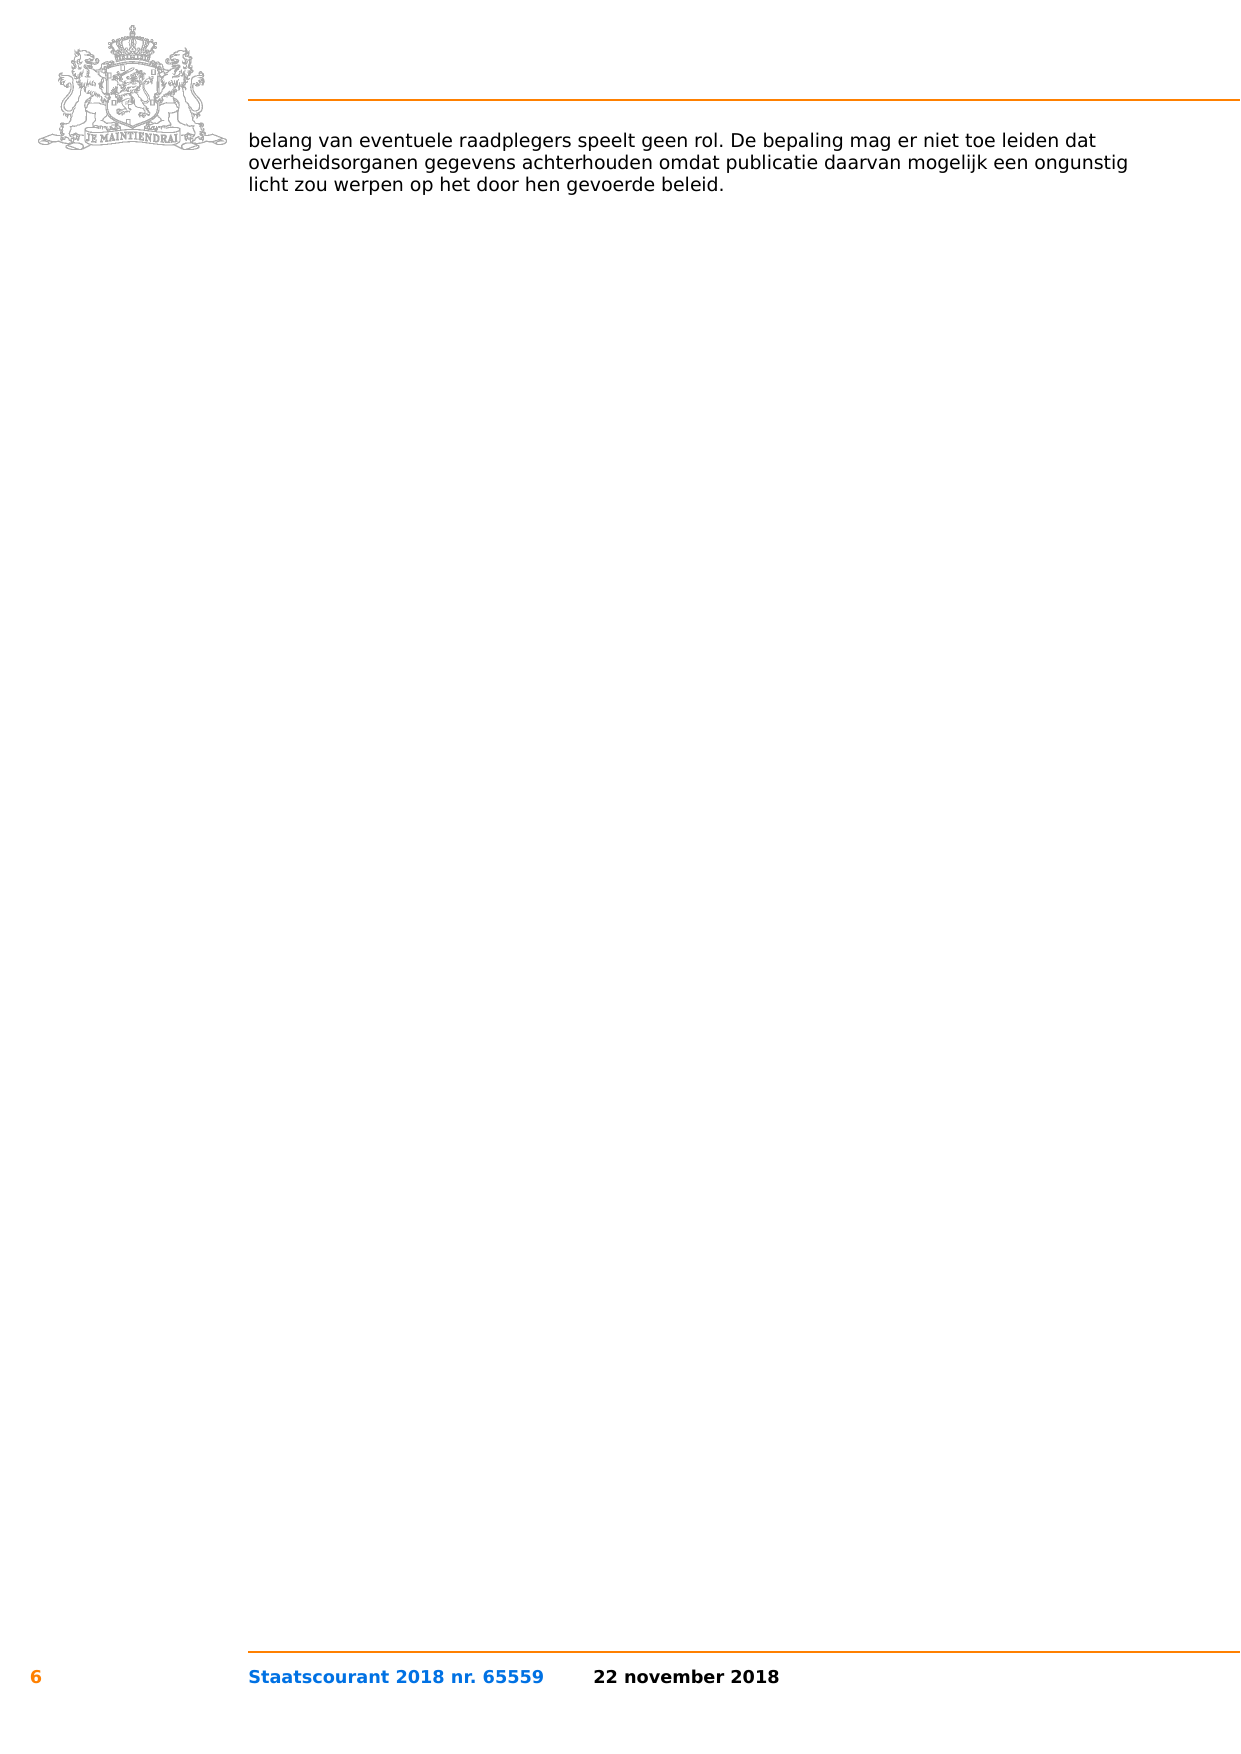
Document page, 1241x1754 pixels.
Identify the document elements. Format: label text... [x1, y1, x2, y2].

picture [38, 25, 227, 150]
text belang van eventuele raadplegers speelt geen rol. De bepaling mag er niet toe leiden dat overheidsorganen gegevens achterhouden omdat publicatie daarvan mogelijk een ongunstig licht zou werpen op het door hen gevoerde beleid. [248, 130, 1163, 196]
